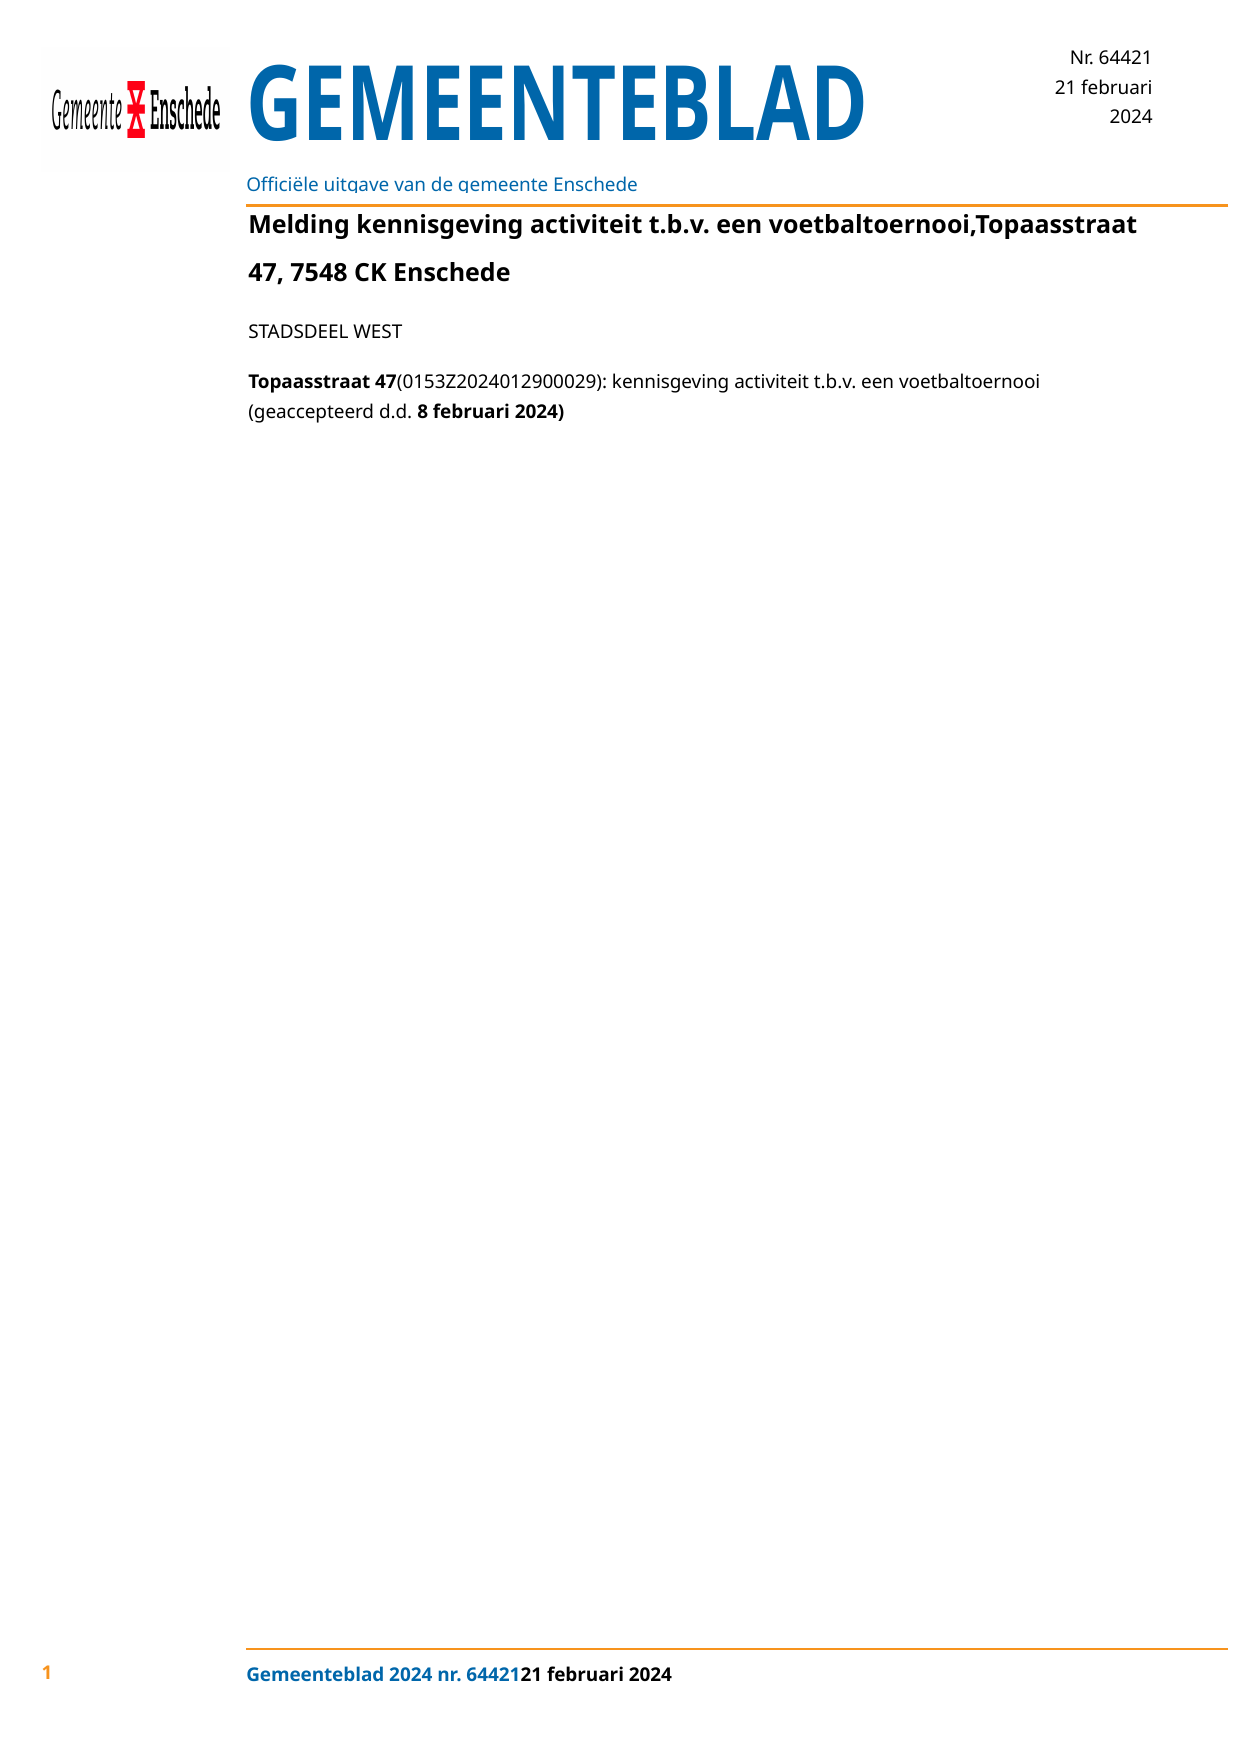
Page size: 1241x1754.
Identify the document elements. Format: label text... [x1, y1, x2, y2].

picture [41, 47, 231, 172]
text STADSDEEL WEST [248, 318, 1152, 344]
text Topaasstraat 47(0153Z2024012900029): kennisgeving activiteit t.b.v. een voetbaltoernooi (geaccepteerd d.d. 8 februari 2024) [248, 368, 1152, 424]
text Melding kennisgeving activiteit t.b.v. een voetbaltoernooi,Topaasstraat 47, 7548 CK Enschede [248, 207, 1152, 288]
